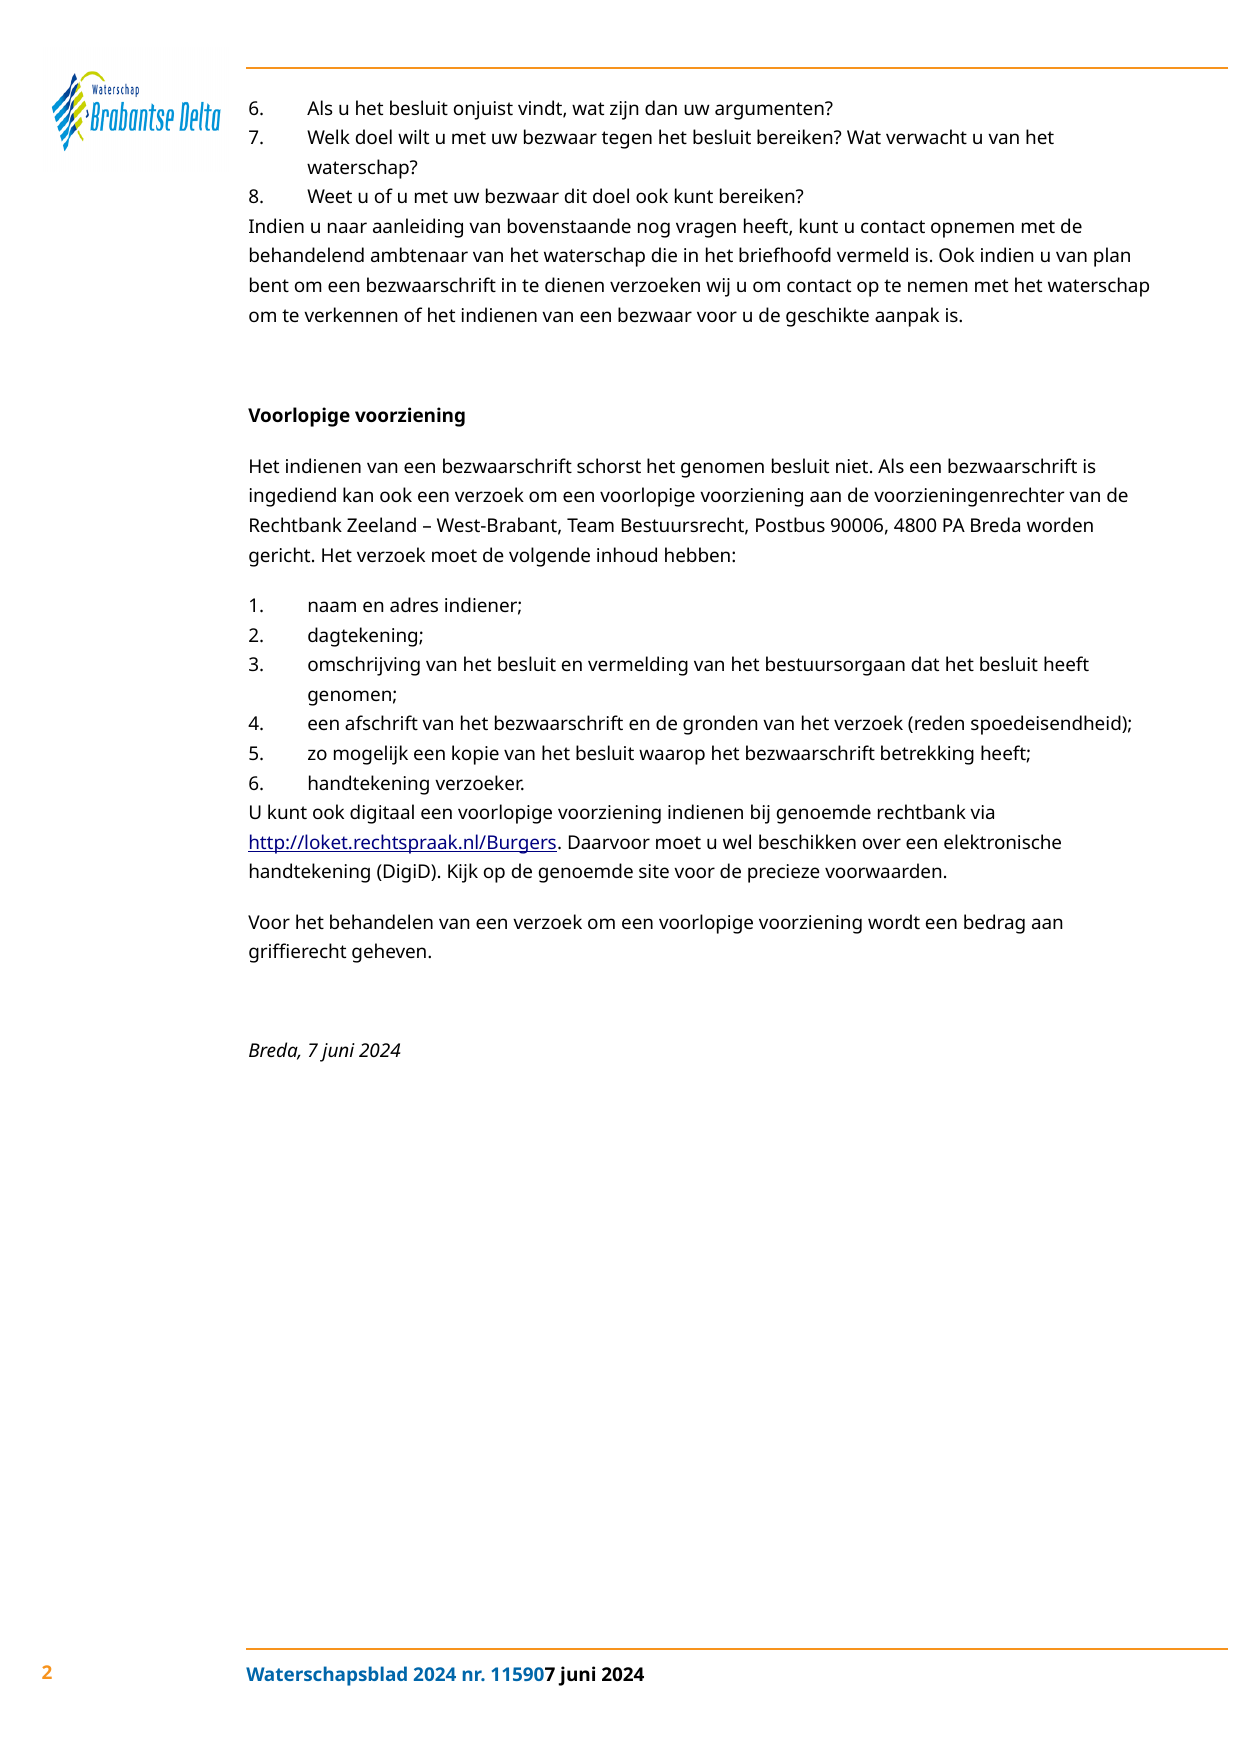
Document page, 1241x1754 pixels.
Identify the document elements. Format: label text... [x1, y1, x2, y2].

text Het indienen van een bezwaarschrift schorst het genomen besluit niet. Als een bezwaarschrift is ingediend kan ook een verzoek om een voorlopige voorziening aan de voorzieningenrechter van de Rechtbank Zeeland – West-Brabant, Team Bestuursrecht, Postbus 90006, 4800 PA Breda worden gericht. Het verzoek moet de volgende inhoud hebben: [248, 453, 1152, 568]
text Voor het behandelen van een verzoek om een voorlopige voorziening wordt een bedrag aan griffierecht geheven. [248, 909, 1152, 964]
list Welk doel wilt u met uw bezwaar tegen het besluit bereiken? Wat verwacht u van het waterschap? [248, 124, 1152, 180]
list omschrijving van het besluit en vermelding van het bestuursorgaan dat het besluit heeft genomen; [248, 651, 1152, 707]
list dagtekening; [248, 622, 1152, 648]
picture [41, 47, 231, 172]
list een afschrift van het bezwaarschrift en de gronden van het verzoek (reden spoedeisendheid); [248, 711, 1152, 736]
text Voorlopige voorziening [248, 403, 1152, 428]
list Als u het besluit onjuist vindt, wat zijn dan uw argumenten? [248, 95, 1152, 121]
list naam en adres indiener; [248, 592, 1152, 618]
list Weet u of u met uw bezwaar dit doel ook kunt bereiken? [248, 183, 1152, 209]
text Breda, 7 juni 2024 [248, 1037, 1152, 1062]
list zo mogelijk een kopie van het besluit waarop het bezwaarschrift betrekking heeft; [248, 740, 1152, 766]
list handtekening verzoeker. [248, 770, 1152, 796]
text U kunt ook digitaal een voorlopige voorziening indienen bij genoemde rechtbank via http://loket.rechtspraak.nl/Burgers. Daarvoor moet u wel beschikken over een elektronische handtekening (DigiD). Kijk op de genoemde site voor de precieze voorwaarden. [248, 799, 1152, 884]
text Indien u naar aanleiding van bovenstaande nog vragen heeft, kunt u contact opnemen met de behandelend ambtenaar van het waterschap die in het briefhoofd vermeld is. Ook indien u van plan bent om een bezwaarschrift in te dienen verzoeken wij u om contact op te nemen met het waterschap om te verkennen of het indienen van een bezwaar voor u de geschikte aanpak is. [248, 213, 1152, 328]
